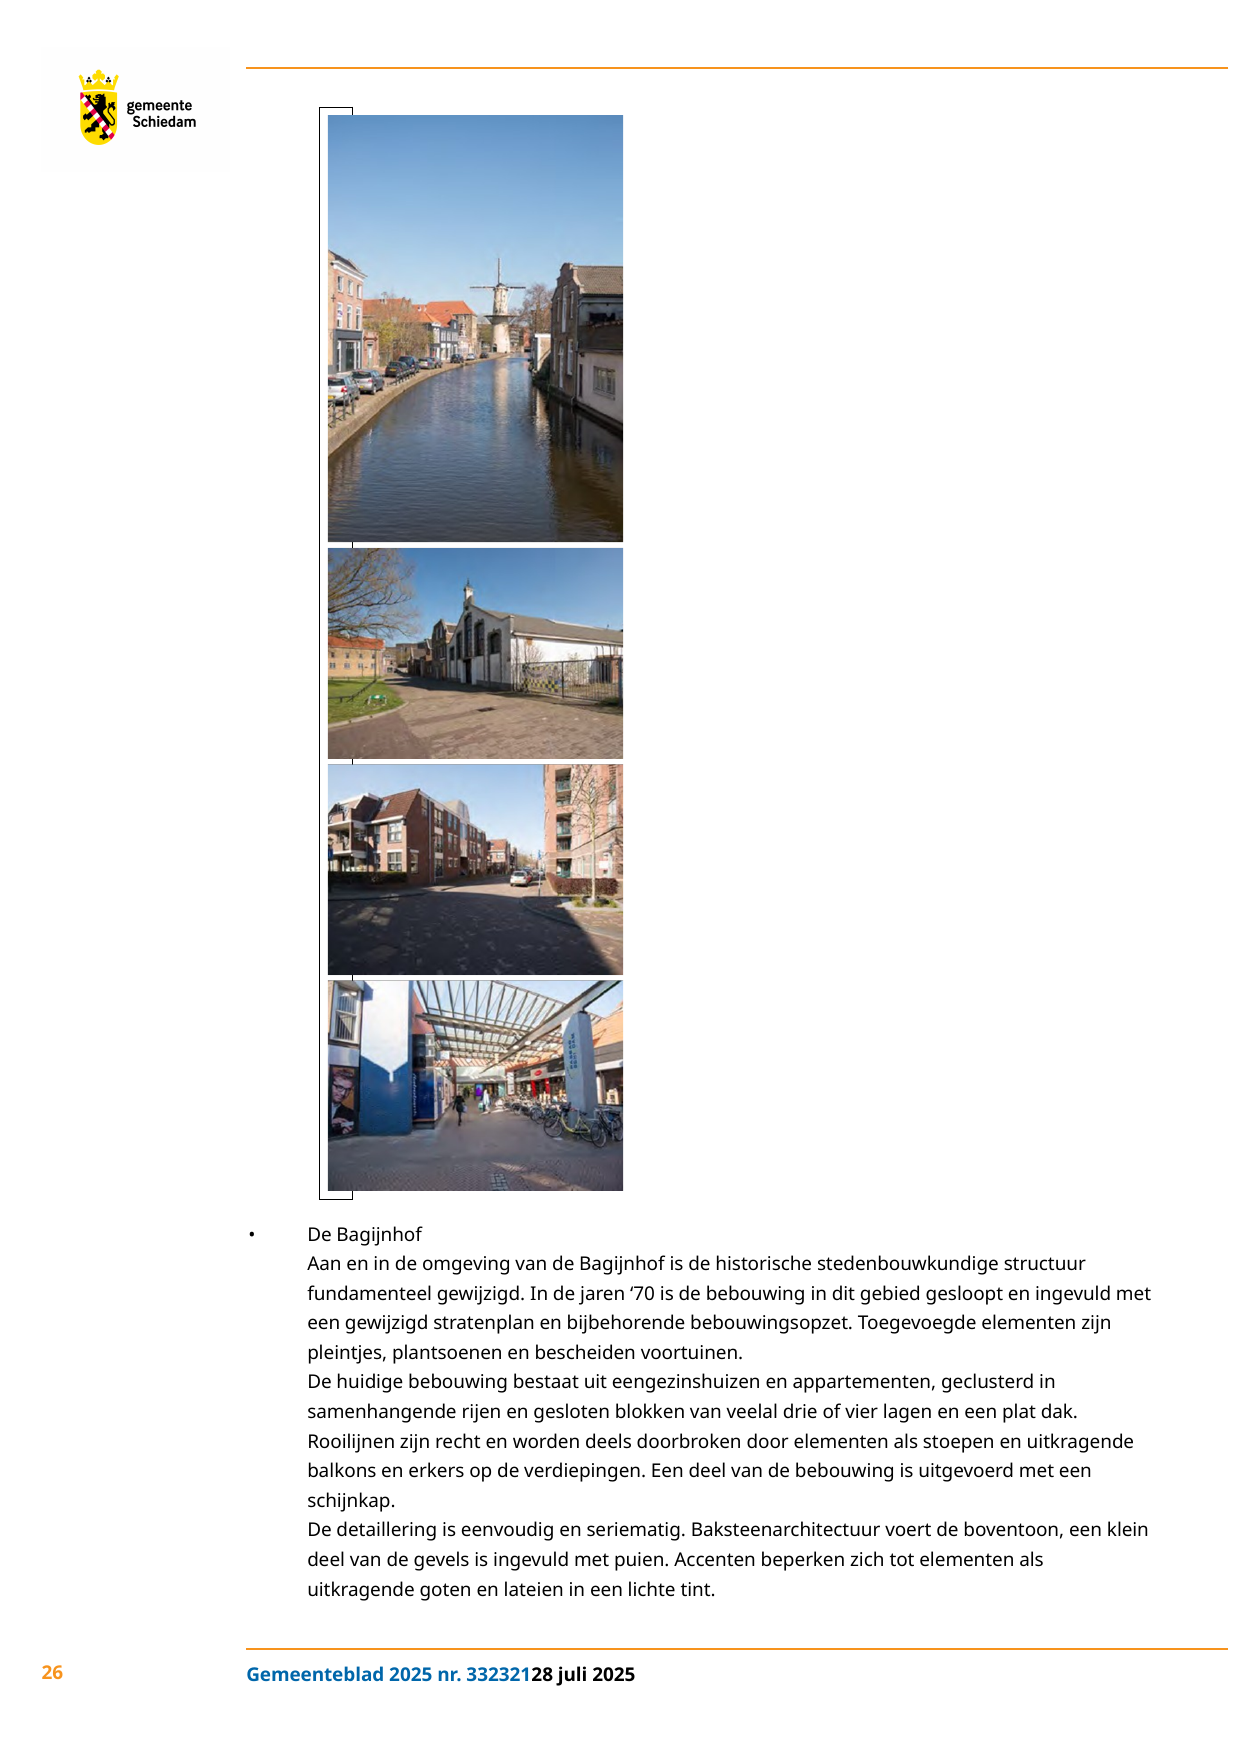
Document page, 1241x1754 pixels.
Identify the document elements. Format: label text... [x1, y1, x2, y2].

picture [327, 115, 624, 1191]
list De huidige bebouwing bestaat uit eengezinshuizen en appartementen, geclusterd in samenhangende rijen en gesloten blokken van veelal drie of vier lagen en een plat dak. Rooilijnen zijn recht en worden deels doorbroken door elementen als stoepen en uitkragende balkons en erkers op de verdiepingen. Een deel van de bebouwing is uitgevoerd met een schijnkap. [248, 1369, 1152, 1513]
list De detaillering is eenvoudig en seriematig. Baksteenarchitectuur voert de boventoon, een klein deel van de gevels is ingevuld met puien. Accenten beperken zich tot elementen als uitkragende goten en lateien in een lichte tint. [248, 1517, 1152, 1601]
list De Bagijnhof [248, 1221, 1152, 1246]
picture [41, 47, 231, 172]
list Aan en in de omgeving van de Bagijnhof is de historische stedenbouwkundige structuur fundamenteel gewijzigd. In de jaren ‘70 is de bebouwing in dit gebied gesloopt en ingevuld met een gewijzigd stratenplan en bijbehorende bebouwingsopzet. Toegevoegde elementen zijn pleintjes, plantsoenen en bescheiden voortuinen. [248, 1250, 1152, 1365]
